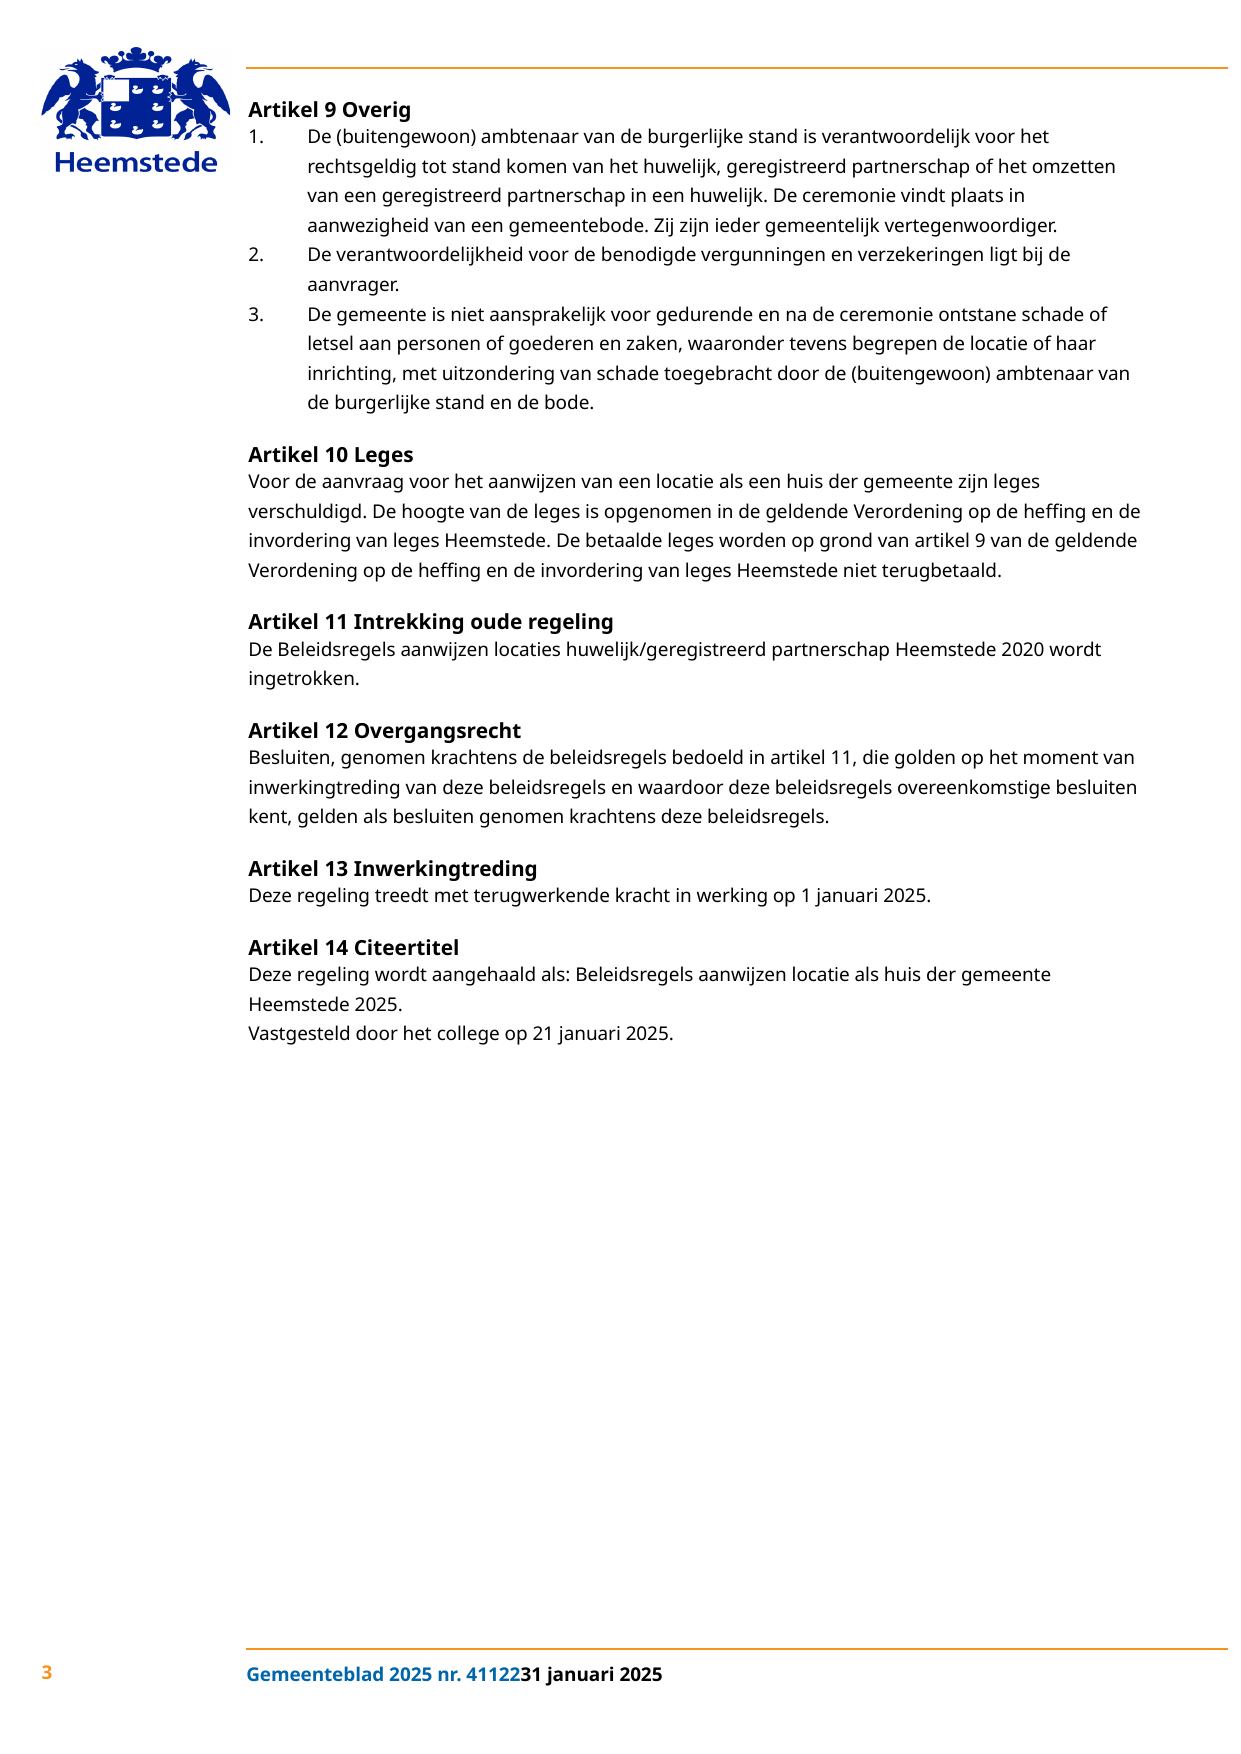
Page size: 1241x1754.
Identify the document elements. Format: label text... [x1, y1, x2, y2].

text Voor de aanvraag voor het aanwijzen van een locatie als een huis der gemeente zijn leges verschuldigd. De hoogte van de leges is opgenomen in de geldende Verordening op de heffing en de invordering van leges Heemstede. De betaalde leges worden op grond van artikel 9 van de geldende Verordening op de heffing en de invordering van leges Heemstede niet terugbetaald. [248, 468, 1152, 583]
text Deze regeling treedt met terugwerkende kracht in werking op 1 januari 2025. [248, 882, 1152, 908]
list De gemeente is niet aansprakelijk voor gedurende en na de ceremonie ontstane schade of letsel aan personen of goederen en zaken, waaronder tevens begrepen de locatie of haar inrichting, met uitzondering van schade toegebracht door de (buitengewoon) ambtenaar van de burgerlijke stand en de bode. [248, 301, 1152, 415]
text Artikel 12 Overgangsrecht [248, 716, 1152, 744]
text Deze regeling wordt aangehaald als: Beleidsregels aanwijzen locatie als huis der gemeente Heemstede 2025. [248, 961, 1152, 1017]
text Artikel 11 Intrekking oude regeling [248, 607, 1152, 636]
picture [41, 47, 231, 172]
text De Beleidsregels aanwijzen locaties huwelijk/geregistreerd partnerschap Heemstede 2020 wordt ingetrokken. [248, 636, 1152, 691]
list De verantwoordelijkheid voor de benodigde vergunningen en verzekeringen ligt bij de aanvrager. [248, 242, 1152, 297]
text Artikel 13 Inwerkingtreding [248, 854, 1152, 882]
list De (buitengewoon) ambtenaar van de burgerlijke stand is verantwoordelijk voor het rechtsgeldig tot stand komen van het huwelijk, geregistreerd partnerschap of het omzetten van een geregistreerd partnerschap in een huwelijk. De ceremonie vindt plaats in aanwezigheid van een gemeentebode. Zij zijn ieder gemeentelijk vertegenwoordiger. [248, 123, 1152, 238]
text Artikel 9 Overig [248, 95, 1152, 123]
text Besluiten, genomen krachtens de beleidsregels bedoeld in artikel 11, die golden op het moment van inwerkingtreding van deze beleidsregels en waardoor deze beleidsregels overeenkomstige besluiten kent, gelden als besluiten genomen krachtens deze beleidsregels. [248, 744, 1152, 829]
text Vastgesteld door het college op 21 januari 2025. [248, 1020, 1152, 1046]
text Artikel 14 Citeertitel [248, 933, 1152, 961]
text Artikel 10 Leges [248, 440, 1152, 468]
